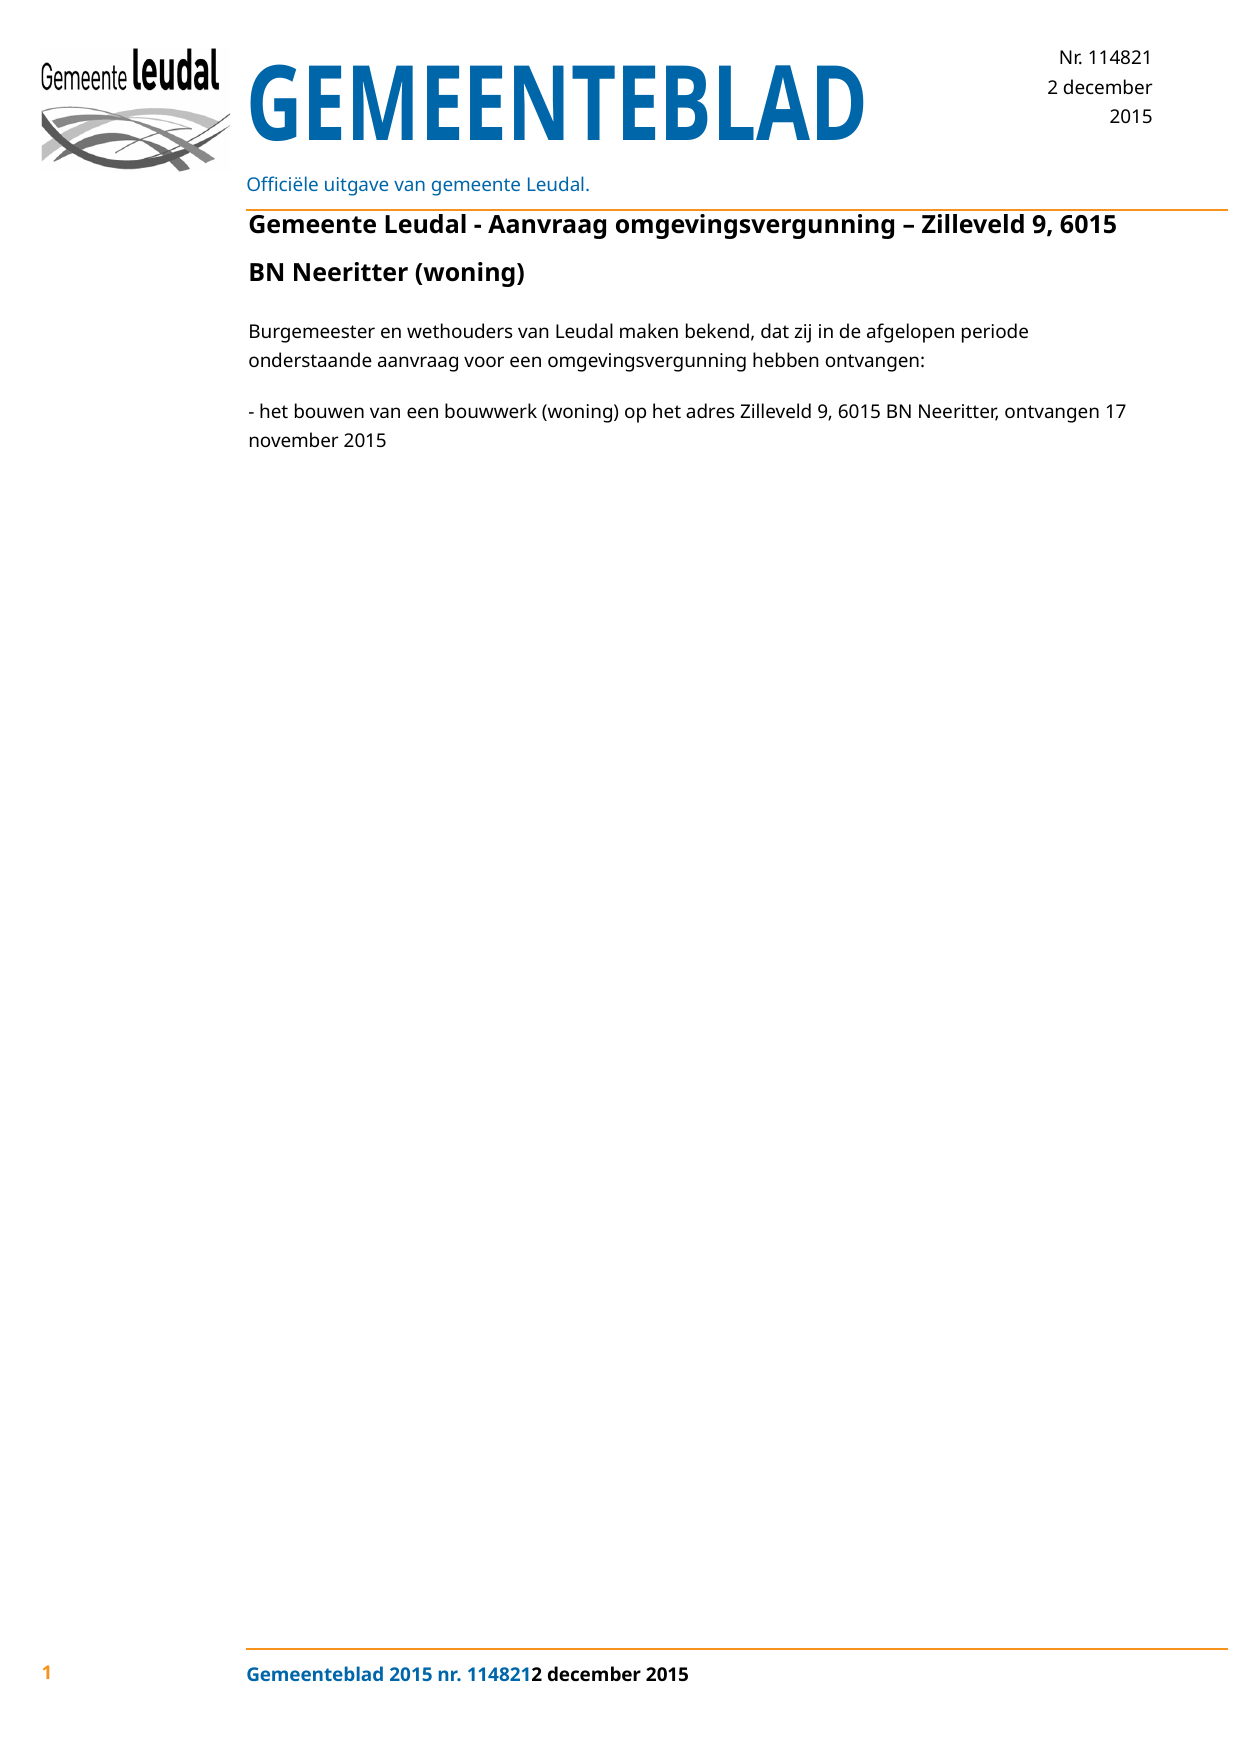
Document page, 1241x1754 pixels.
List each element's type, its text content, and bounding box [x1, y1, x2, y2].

picture [41, 47, 231, 172]
text - het bouwen van een bouwwerk (woning) op het adres Zilleveld 9, 6015 BN Neeritter, ontvangen 17 november 2015 [248, 398, 1152, 453]
text Burgemeester en wethouders van Leudal maken bekend, dat zij in de afgelopen periode onderstaande aanvraag voor een omgevingsvergunning hebben ontvangen: [248, 318, 1152, 373]
text Gemeente Leudal - Aanvraag omgevingsvergunning – Zilleveld 9, 6015 BN Neeritter (woning) [248, 211, 1152, 288]
